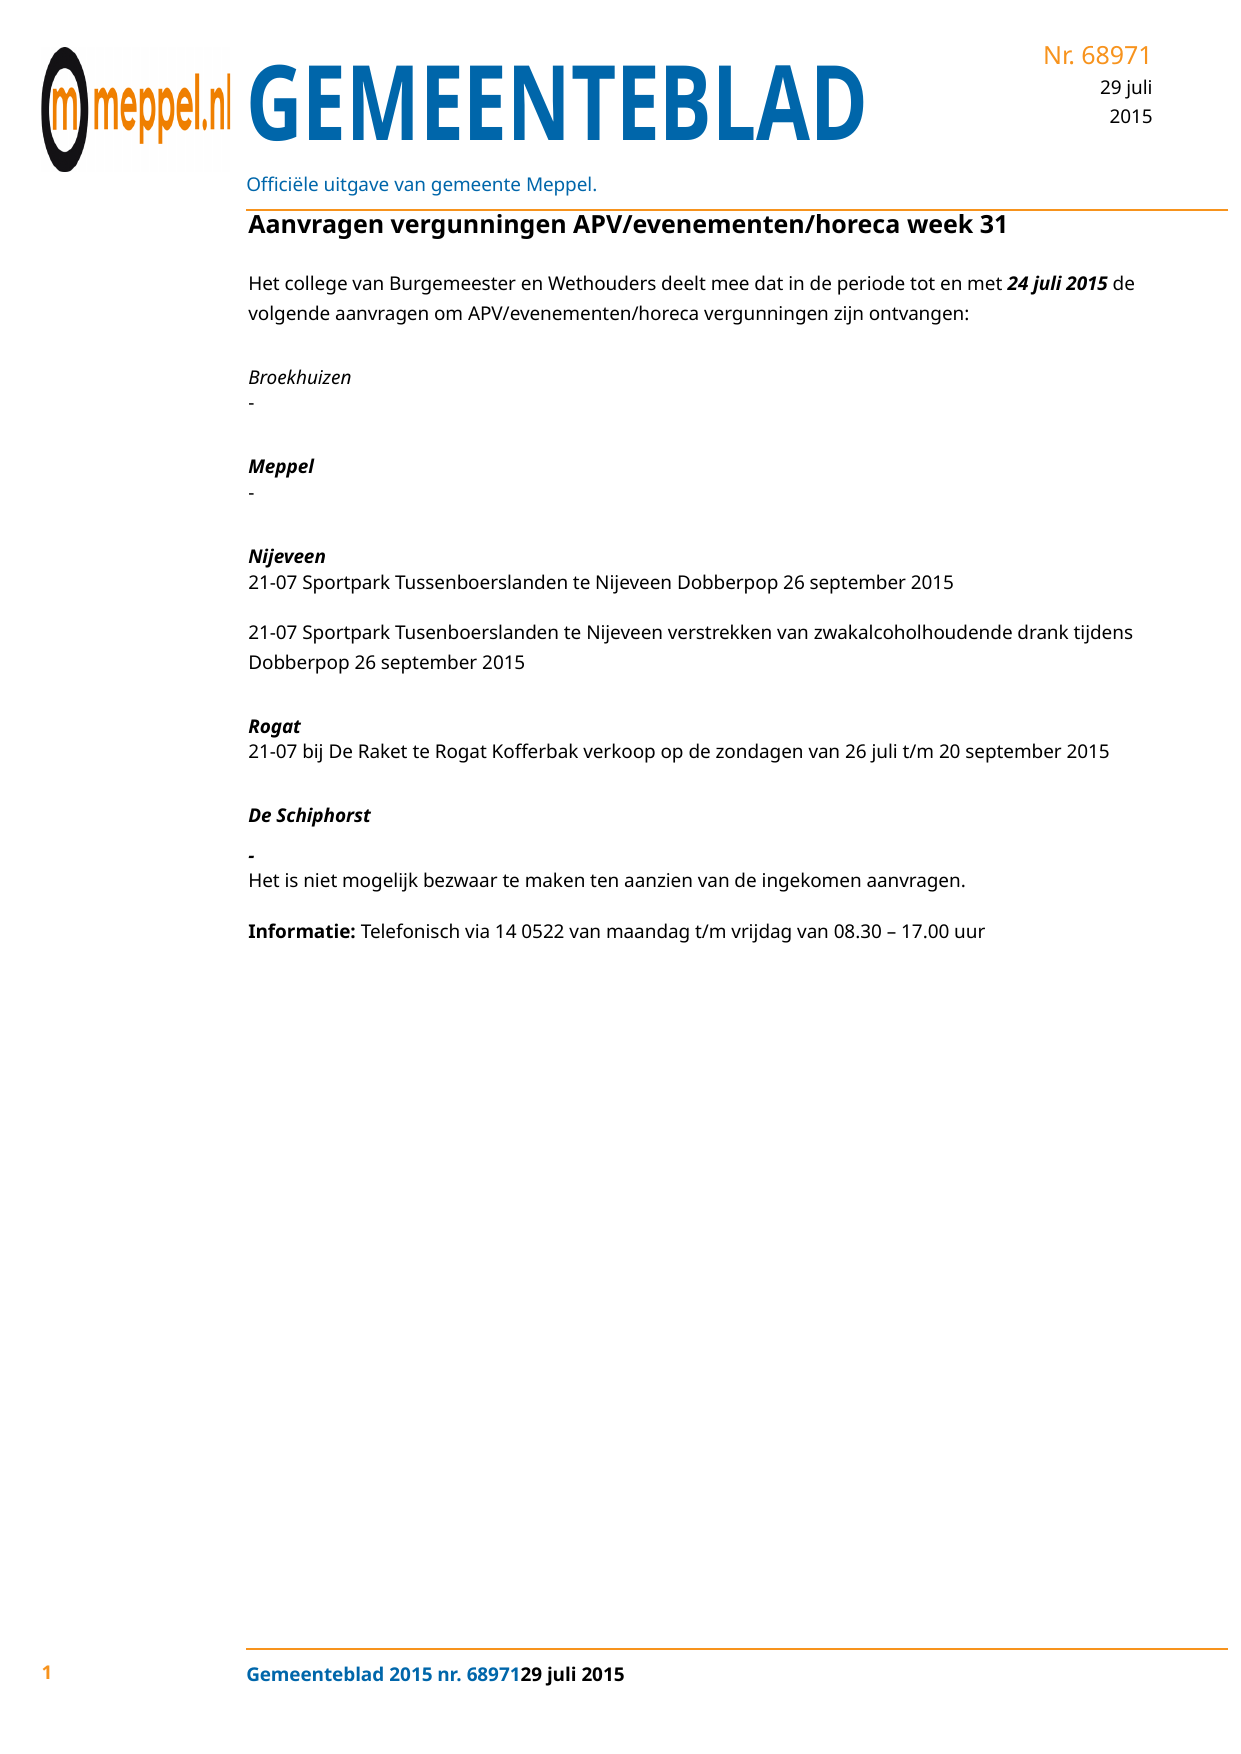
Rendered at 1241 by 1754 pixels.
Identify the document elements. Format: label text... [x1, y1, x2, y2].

text 21-07 Sportpark Tusenboerslanden te Nijeveen verstrekken van zwakalcoholhoudende drank tijdens Dobberpop 26 september 2015 [248, 619, 1152, 675]
text 21-07 bij De Raket te Rogat Kofferbak verkoop op de zondagen van 26 juli t/m 20 september 2015 [248, 739, 1152, 764]
text Rogat [248, 713, 1152, 739]
text De Schiphorst [248, 803, 1152, 828]
text Nijeveen [248, 543, 1152, 569]
text Het college van Burgemeester en Wethouders deelt mee dat in de periode tot en met 24 juli 2015 de volgende aanvragen om APV/evenementen/horeca vergunningen zijn ontvangen: [248, 270, 1152, 326]
text - [248, 842, 1152, 868]
text Aanvragen vergunningen APV/evenementen/horeca week 31 [248, 211, 1152, 241]
text - [248, 389, 1152, 415]
text 21-07 Sportpark Tussenboerslanden te Nijeveen Dobberpop 26 september 2015 [248, 569, 1152, 595]
picture [41, 47, 231, 172]
text Informatie: Telefonisch via 14 0522 van maandag t/m vrijdag van 08.30 – 17.00 uur [248, 918, 1152, 944]
text Broekhuizen [248, 364, 1152, 389]
text Het is niet mogelijk bezwaar te maken ten aanzien van de ingekomen aanvragen. [248, 868, 1152, 893]
text Meppel [248, 453, 1152, 479]
text - [248, 479, 1152, 505]
